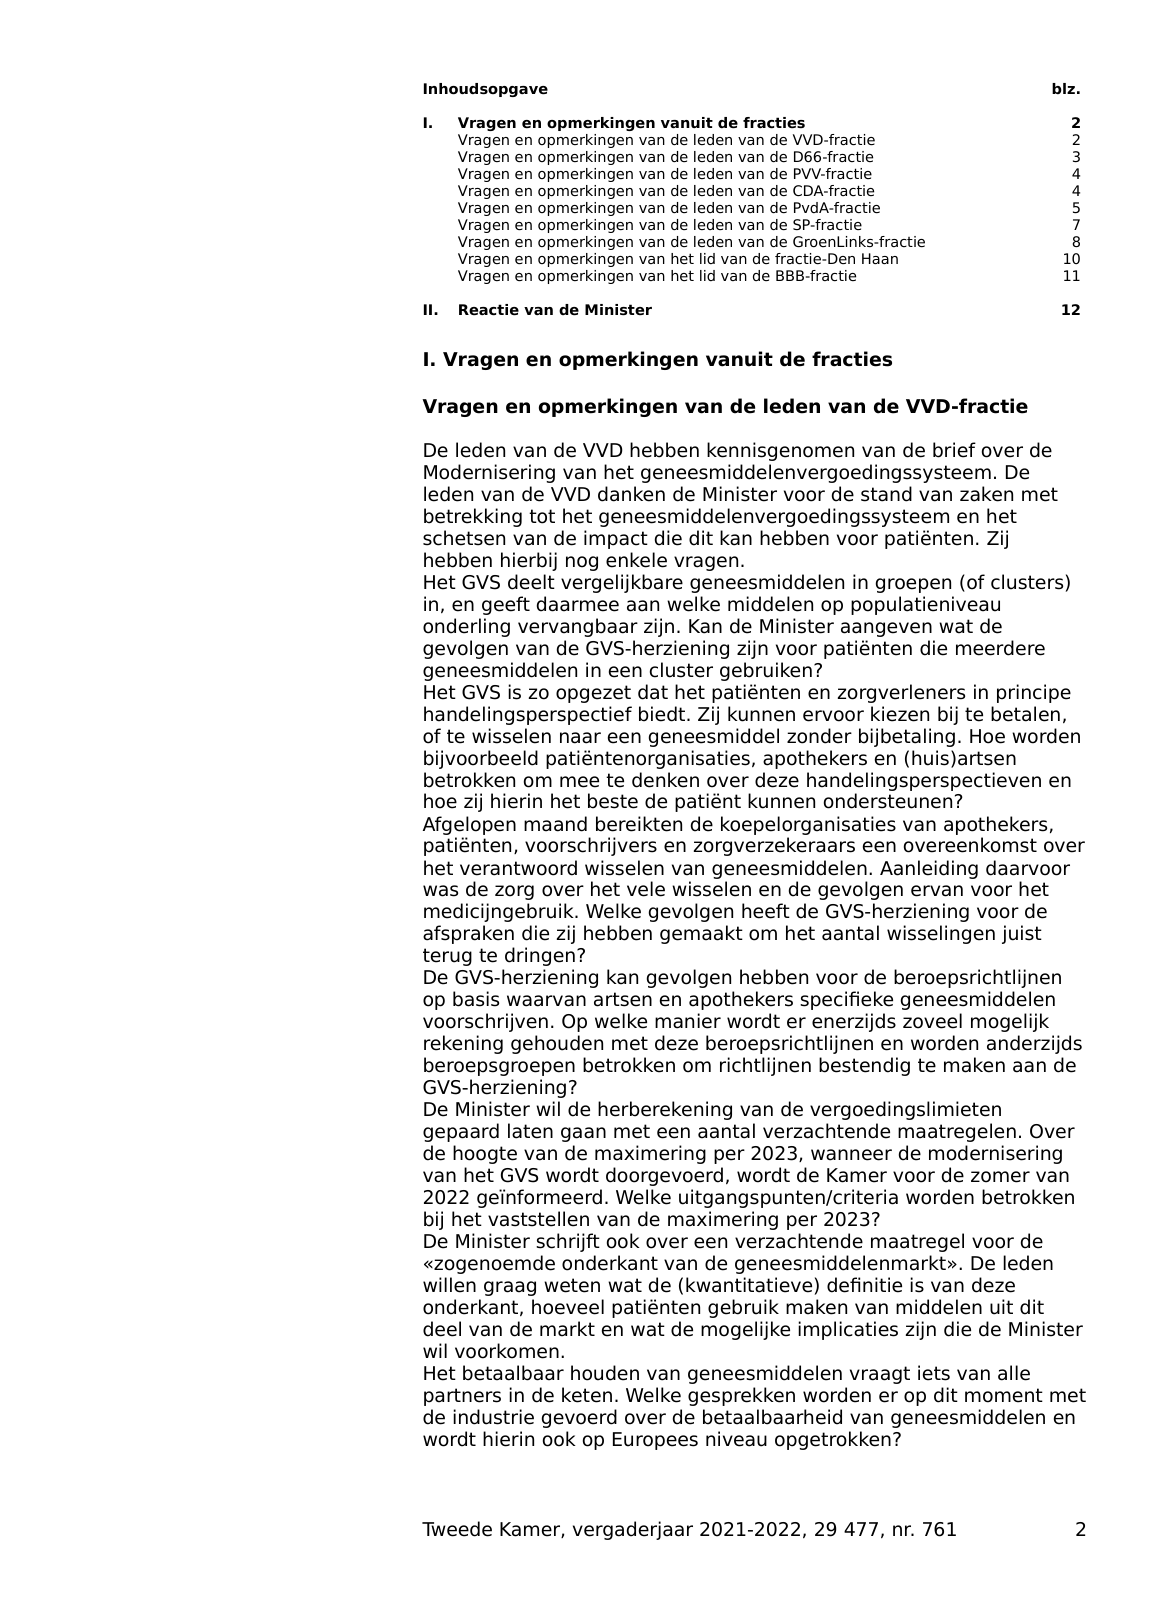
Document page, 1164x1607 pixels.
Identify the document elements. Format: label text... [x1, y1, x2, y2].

text De GVS-herziening kan gevolgen hebben voor de beroepsrichtlijnen op basis waarvan artsen en apothekers specifieke geneesmiddelen voorschrijven. Op welke manier wordt er enerzijds zoveel mogelijk rekening gehouden met deze beroepsrichtlijnen en worden anderzijds beroepsgroepen betrokken om richtlijnen bestendig te maken aan de GVS-herziening? [422, 967, 1087, 1099]
table_cell Vragen en opmerkingen van de leden van de PVV-fractie [452, 166, 1028, 183]
table_cell [422, 98, 452, 115]
table_cell Vragen en opmerkingen van de leden van de VVD-fractie [452, 132, 1028, 149]
table_cell 10 [1028, 251, 1087, 268]
table_cell [452, 285, 1028, 302]
table_header blz. [1028, 81, 1087, 98]
text De Minister wil de herberekening van de vergoedingslimieten gepaard laten gaan met een aantal verzachtende maatregelen. Over de hoogte van de maximering per 2023, wanneer de modernisering van het GVS wordt doorgevoerd, wordt de Kamer voor de zomer van 2022 geïnformeerd. Welke uitgangspunten/criteria worden betrokken bij het vaststellen van de maximering per 2023? [422, 1099, 1087, 1231]
table_cell Reactie van de Minister [452, 302, 1028, 319]
table_cell 8 [1028, 234, 1087, 251]
table_cell [452, 98, 1028, 115]
table_cell [422, 183, 452, 200]
text De leden van de VVD hebben kennisgenomen van de brief over de Modernisering van het geneesmiddelenvergoedingssysteem. De leden van de VVD danken de Minister voor de stand van zaken met betrekking tot het geneesmiddelenvergoedingssysteem en het schetsen van de impact die dit kan hebben voor patiënten. Zij hebben hierbij nog enkele vragen. [422, 440, 1087, 572]
text Het GVS deelt vergelijkbare geneesmiddelen in groepen (of clusters) in, en geeft daarmee aan welke middelen op populatieniveau onderling vervangbaar zijn. Kan de Minister aangeven wat de gevolgen van de GVS-herziening zijn voor patiënten die meerdere geneesmiddelen in een cluster gebruiken? [422, 572, 1087, 682]
table_cell [422, 217, 452, 234]
table_cell 7 [1028, 217, 1087, 234]
table_cell 2 [1028, 115, 1087, 132]
text Afgelopen maand bereikten de koepelorganisaties van apothekers, patiënten, voorschrijvers en zorgverzekeraars een overeenkomst over het verantwoord wisselen van geneesmiddelen. Aanleiding daarvoor was de zorg over het vele wisselen en de gevolgen ervan voor het medicijngebruik. Welke gevolgen heeft de GVS-herziening voor de afspraken die zij hebben gemaakt om het aantal wisselingen juist terug te dringen? [422, 813, 1087, 967]
table_cell Vragen en opmerkingen van de leden van de CDA-fractie [452, 183, 1028, 200]
text De Minister schrijft ook over een verzachtende maatregel voor de «zogenoemde onderkant van de geneesmiddelenmarkt». De leden willen graag weten wat de (kwantitatieve) definitie is van deze onderkant, hoeveel patiënten gebruik maken van middelen uit dit deel van de markt en wat de mogelijke implicaties zijn die de Minister wil voorkomen. [422, 1231, 1087, 1363]
table_cell [422, 149, 452, 166]
subtitle Vragen en opmerkingen van de leden van de VVD-fractie [422, 396, 1087, 418]
table_cell 4 [1028, 166, 1087, 183]
table_cell 11 [1028, 268, 1087, 285]
table_cell Vragen en opmerkingen van het lid van de fractie-Den Haan [452, 251, 1028, 268]
table_cell Vragen en opmerkingen vanuit de fracties [452, 115, 1028, 132]
table_cell 12 [1028, 302, 1087, 319]
table_cell [422, 132, 452, 149]
table_cell [422, 251, 452, 268]
table_cell [422, 200, 452, 217]
table_cell Vragen en opmerkingen van de leden van de PvdA-fractie [452, 200, 1028, 217]
table_cell 3 [1028, 149, 1087, 166]
table_cell [1028, 98, 1087, 115]
table_cell Vragen en opmerkingen van het lid van de BBB-fractie [452, 268, 1028, 285]
table_cell [422, 166, 452, 183]
text Het betaalbaar houden van geneesmiddelen vraagt iets van alle partners in de keten. Welke gesprekken worden er op dit moment met de industrie gevoerd over de betaalbaarheid van geneesmiddelen en wordt hierin ook op Europees niveau opgetrokken? [422, 1363, 1087, 1451]
table_cell [422, 268, 452, 285]
table_cell Vragen en opmerkingen van de leden van de SP-fractie [452, 217, 1028, 234]
table_cell [422, 285, 452, 302]
table_cell Vragen en opmerkingen van de leden van de D66-fractie [452, 149, 1028, 166]
table_cell II. [422, 302, 452, 319]
table_cell Vragen en opmerkingen van de leden van de GroenLinks-fractie [452, 234, 1028, 251]
text Het GVS is zo opgezet dat het patiënten en zorgverleners in principe handelingsperspectief biedt. Zij kunnen ervoor kiezen bij te betalen, of te wisselen naar een geneesmiddel zonder bijbetaling. Hoe worden bijvoorbeeld patiëntenorganisaties, apothekers en (huis)artsen betrokken om mee te denken over deze handelingsperspectieven en hoe zij hierin het beste de patiënt kunnen ondersteunen? [422, 682, 1087, 813]
table_header Inhoudsopgave [422, 81, 1028, 98]
table_cell [422, 234, 452, 251]
table_cell 4 [1028, 183, 1087, 200]
table_cell 2 [1028, 132, 1087, 149]
subtitle I. Vragen en opmerkingen vanuit de fracties [422, 349, 1087, 371]
table_cell I. [422, 115, 452, 132]
table_cell 5 [1028, 200, 1087, 217]
table_cell [1028, 285, 1087, 302]
